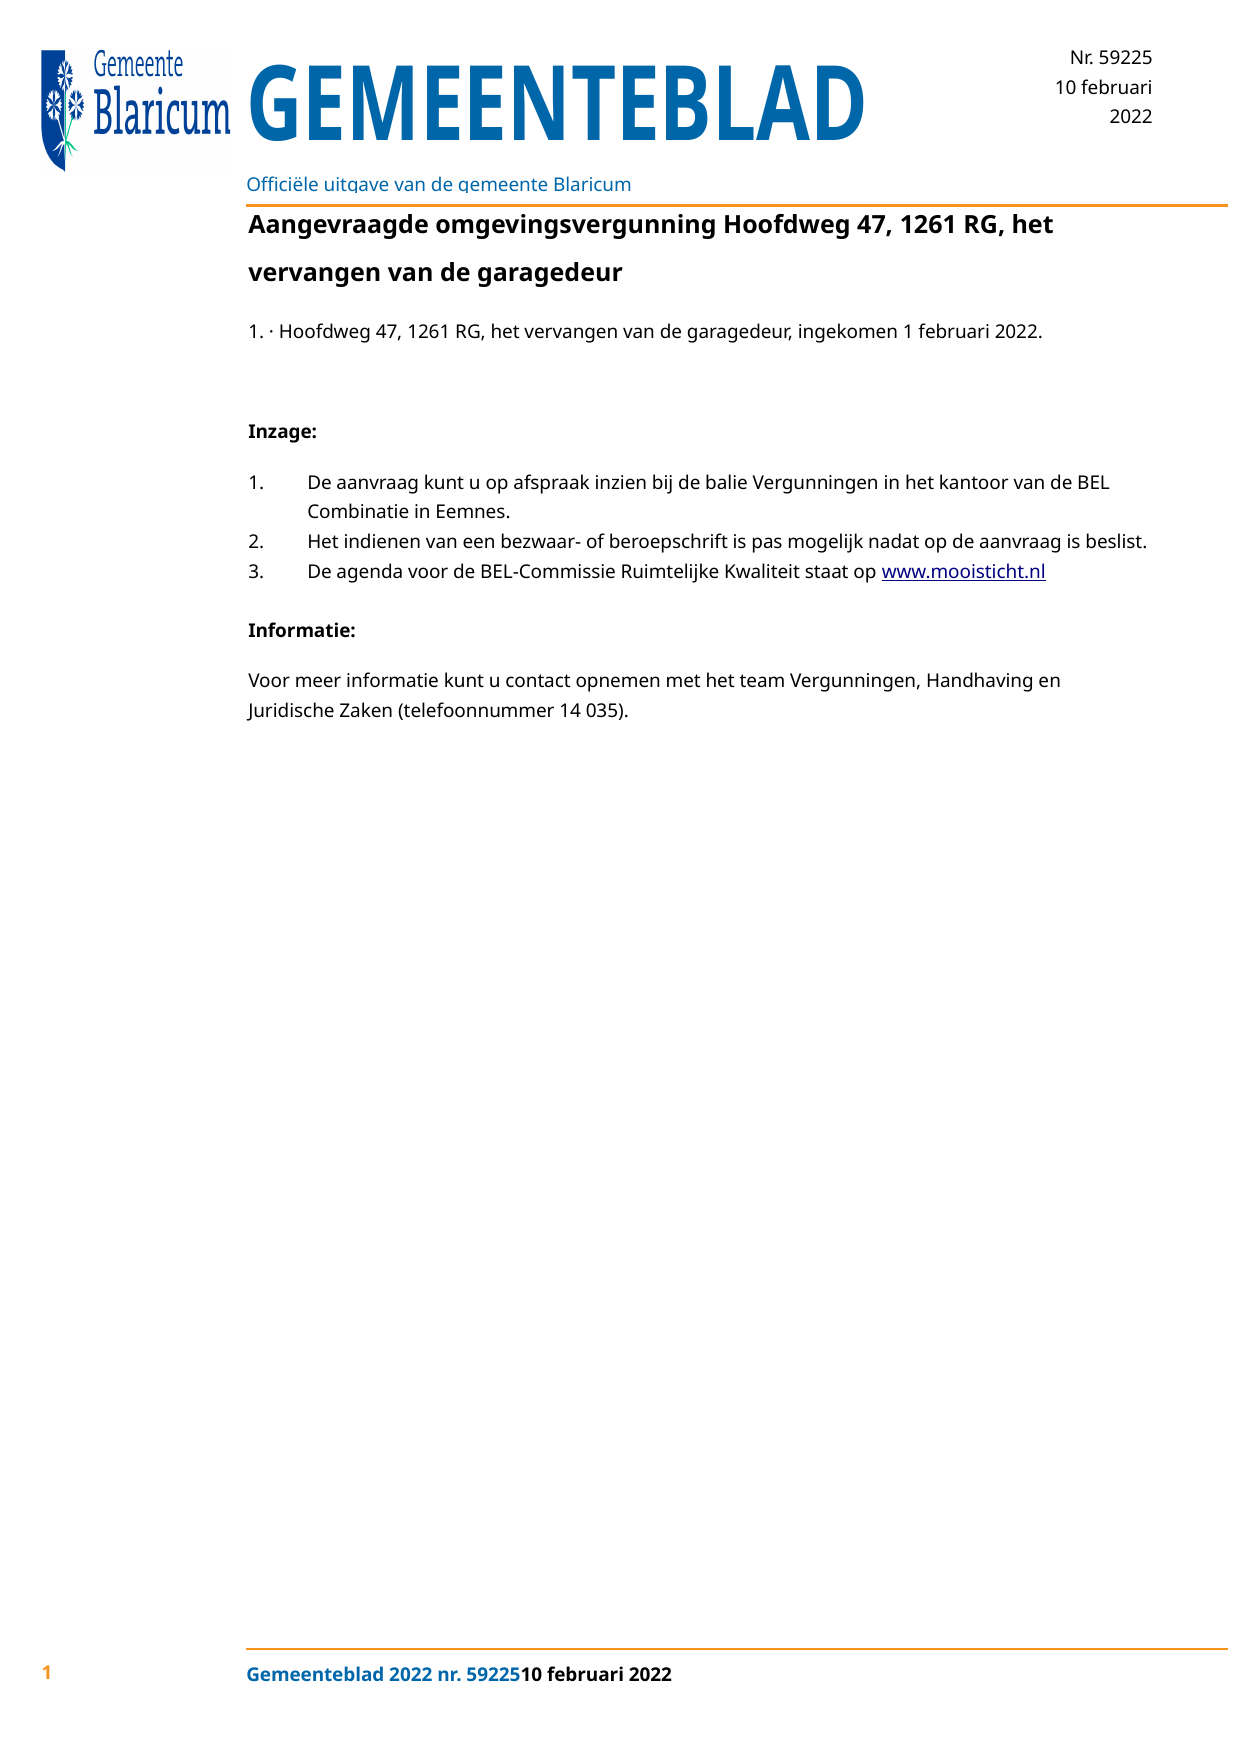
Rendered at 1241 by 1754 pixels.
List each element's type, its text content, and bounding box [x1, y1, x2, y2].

text Informatie: [248, 617, 1152, 643]
list De aanvraag kunt u op afspraak inzien bij de balie Vergunningen in het kantoor van de BEL Combinatie in Eemnes. [248, 469, 1152, 524]
picture [41, 47, 231, 172]
text Voor meer informatie kunt u contact opnemen met het team Vergunningen, Handhaving en Juridische Zaken (telefoonnummer 14 035). [248, 667, 1152, 723]
text Inzage: [248, 419, 1152, 444]
text 1. · Hoofdweg 47, 1261 RG, het vervangen van de garagedeur, ingekomen 1 februari 2022. [248, 318, 1152, 344]
list Het indienen van een bezwaar- of beroepschrift is pas mogelijk nadat op de aanvraag is beslist. [248, 528, 1152, 554]
list De agenda voor de BEL-Commissie Ruimtelijke Kwaliteit staat op www.mooisticht.nl [248, 558, 1152, 584]
text Aangevraagde omgevingsvergunning Hoofdweg 47, 1261 RG, het vervangen van de garagedeur [248, 207, 1152, 288]
